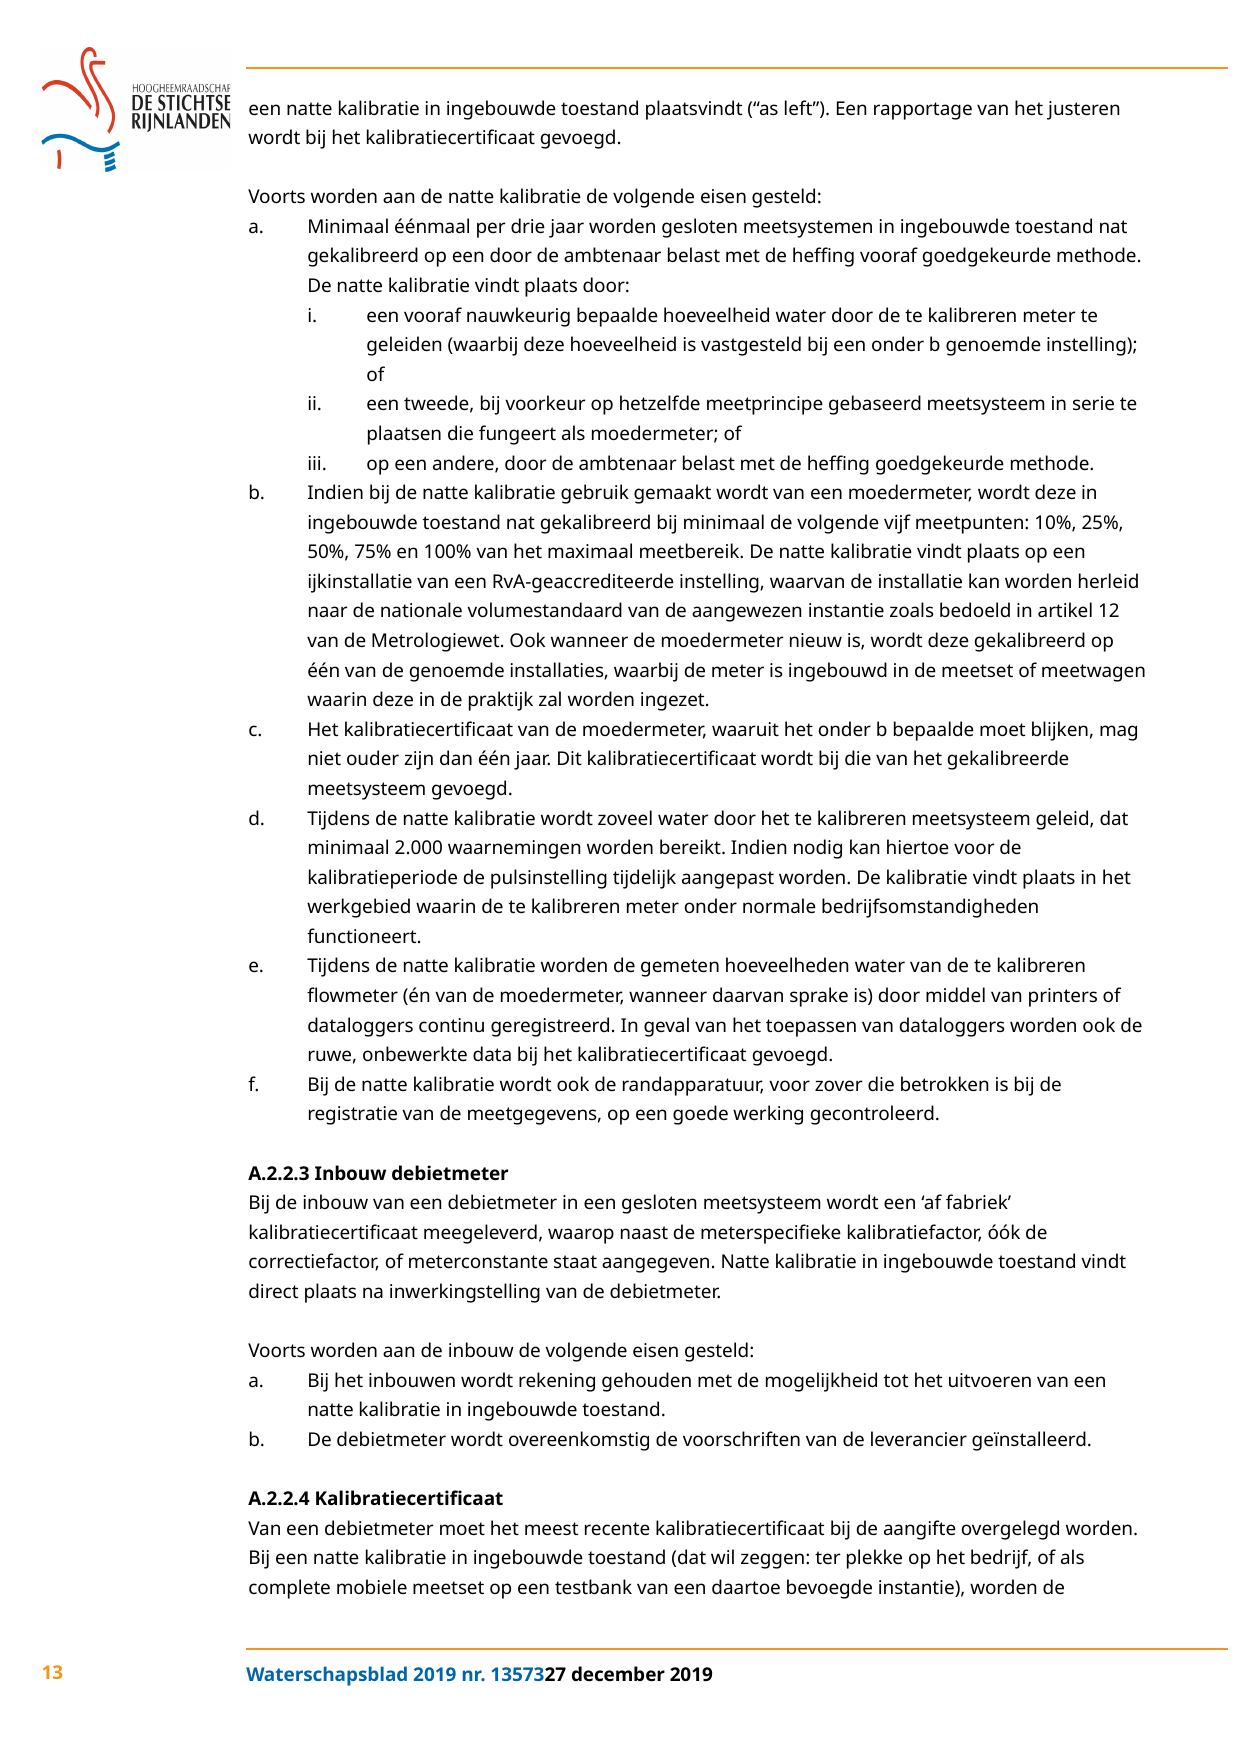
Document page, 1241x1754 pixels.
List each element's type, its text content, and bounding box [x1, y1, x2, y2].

list Tijdens de natte kalibratie worden de gemeten hoeveelheden water van de te kalibreren flowmeter (én van de moedermeter, wanneer daarvan sprake is) door middel van printers of dataloggers continu geregistreerd. In geval van het toepassen van dataloggers worden ook de ruwe, onbewerkte data bij het kalibratiecertificaat gevoegd. [248, 953, 1152, 1067]
list De debietmeter wordt overeenkomstig de voorschriften van de leverancier geïnstalleerd. [248, 1426, 1152, 1452]
list Bij het inbouwen wordt rekening gehouden met de mogelijkheid tot het uitvoeren van een natte kalibratie in ingebouwde toestand. [248, 1367, 1152, 1422]
text A.2.2.4 Kalibratiecertificaat [248, 1485, 1152, 1511]
list een vooraf nauwkeurig bepaalde hoeveelheid water door de te kalibreren meter te geleiden (waarbij deze hoeveelheid is vastgesteld bij een onder b genoemde instelling); of [307, 302, 1152, 387]
text Voorts worden aan de natte kalibratie de volgende eisen gesteld: [248, 183, 1152, 209]
text Voorts worden aan de inbouw de volgende eisen gesteld: [248, 1337, 1152, 1363]
list Bij de natte kalibratie wordt ook de randapparatuur, voor zover die betrokken is bij de registratie van de meetgegevens, op een goede werking gecontroleerd. [248, 1071, 1152, 1126]
text een natte kalibratie in ingebouwde toestand plaatsvindt (“as left”). Een rapportage van het justeren wordt bij het kalibratiecertificaat gevoegd. [248, 95, 1152, 150]
list Het kalibratiecertificaat van de moedermeter, waaruit het onder b bepaalde moet blijken, mag niet ouder zijn dan één jaar. Dit kalibratiecertificaat wordt bij die van het gekalibreerde meetsysteem gevoegd. [248, 716, 1152, 801]
list een tweede, bij voorkeur op hetzelfde meetprincipe gebaseerd meetsysteem in serie te plaatsen die fungeert als moedermeter; of [307, 391, 1152, 446]
text Van een debietmeter moet het meest recente kalibratiecertificaat bij de aangifte overgelegd worden. Bij een natte kalibratie in ingebouwde toestand (dat wil zeggen: ter plekke op het bedrijf, of als complete mobiele meetset op een testbank van een daartoe bevoegde instantie), worden de [248, 1515, 1152, 1600]
text A.2.2.3 Inbouw debietmeter [248, 1160, 1152, 1186]
text Bij de inbouw van een debietmeter in een gesloten meetsysteem wordt een ‘af fabriek’ kalibratiecertificaat meegeleverd, waarop naast de meterspecifieke kalibratiefactor, óók de correctiefactor, of meterconstante staat aangegeven. Natte kalibratie in ingebouwde toestand vindt direct plaats na inwerkingstelling van de debietmeter. [248, 1189, 1152, 1304]
list Tijdens de natte kalibratie wordt zoveel water door het te kalibreren meetsysteem geleid, dat minimaal 2.000 waarnemingen worden bereikt. Indien nodig kan hiertoe voor de kalibratieperiode de pulsinstelling tijdelijk aangepast worden. De kalibratie vindt plaats in het werkgebied waarin de te kalibreren meter onder normale bedrijfsomstandigheden functioneert. [248, 805, 1152, 949]
list op een andere, door de ambtenaar belast met de heffing goedgekeurde methode. [307, 450, 1152, 476]
list Minimaal éénmaal per drie jaar worden gesloten meetsystemen in ingebouwde toestand nat gekalibreerd op een door de ambtenaar belast met de heffing vooraf goedgekeurde methode. De natte kalibratie vindt plaats door: [248, 213, 1152, 298]
picture [41, 47, 231, 172]
list Indien bij de natte kalibratie gebruik gemaakt wordt van een moedermeter, wordt deze in ingebouwde toestand nat gekalibreerd bij minimaal de volgende vijf meetpunten: 10%, 25%, 50%, 75% en 100% van het maximaal meetbereik. De natte kalibratie vindt plaats op een ijkinstallatie van een RvA-geaccrediteerde instelling, waarvan de installatie kan worden herleid naar de nationale volumestandaard van de aangewezen instantie zoals bedoeld in artikel 12 van de Metrologiewet. Ook wanneer de moedermeter nieuw is, wordt deze gekalibreerd op één van de genoemde installaties, waarbij de meter is ingebouwd in de meetset of meetwagen waarin deze in de praktijk zal worden ingezet. [248, 479, 1152, 712]
